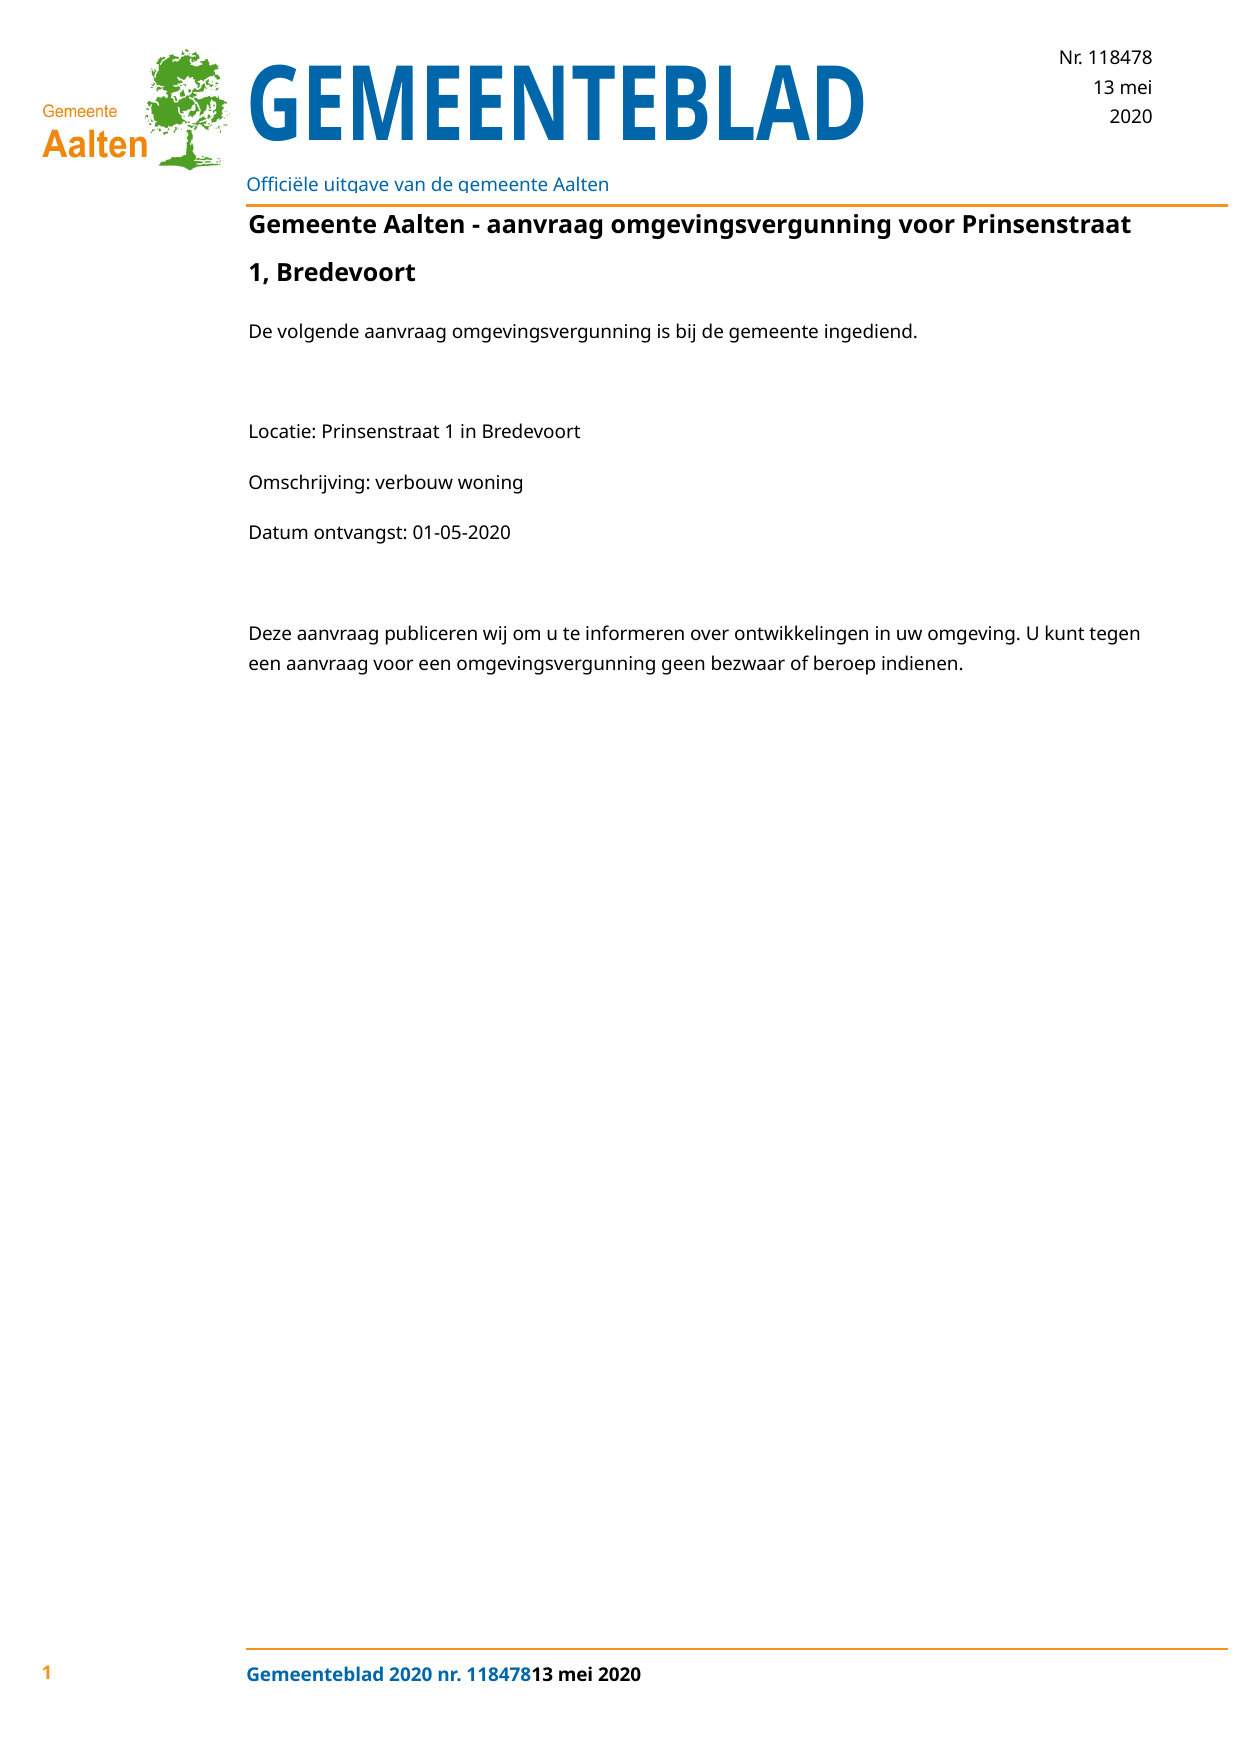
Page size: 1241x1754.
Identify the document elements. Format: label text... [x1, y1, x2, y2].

text Omschrijving: verbouw woning [248, 469, 1152, 495]
text Locatie: Prinsenstraat 1 in Bredevoort [248, 419, 1152, 444]
text De volgende aanvraag omgevingsvergunning is bij de gemeente ingediend. [248, 318, 1152, 344]
text Datum ontvangst: 01-05-2020 [248, 519, 1152, 545]
text Gemeente Aalten - aanvraag omgevingsvergunning voor Prinsenstraat 1, Bredevoort [248, 207, 1152, 288]
text Deze aanvraag publiceren wij om u te informeren over ontwikkelingen in uw omgeving. U kunt tegen een aanvraag voor een omgevingsvergunning geen bezwaar of beroep indienen. [248, 620, 1152, 676]
picture [41, 47, 231, 172]
